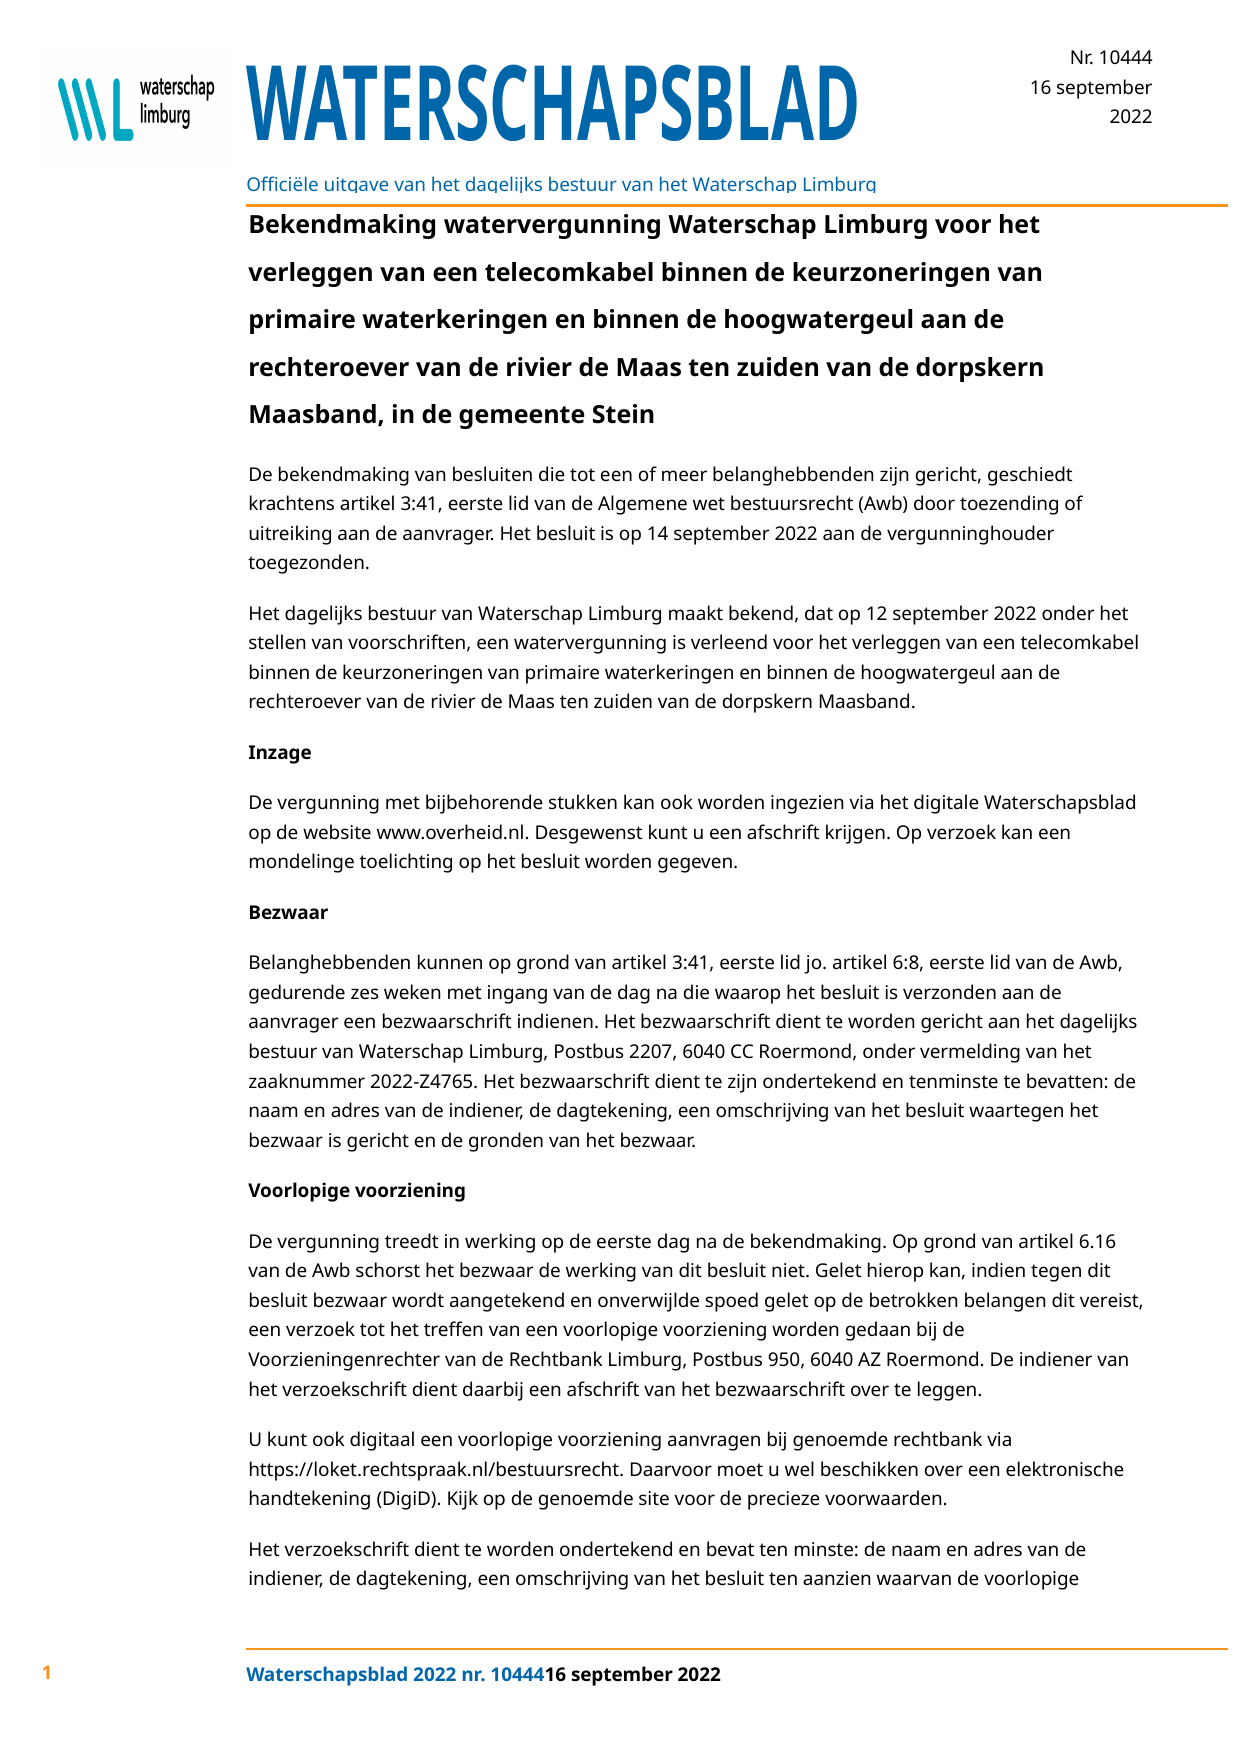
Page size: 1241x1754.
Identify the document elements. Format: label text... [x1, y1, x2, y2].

text Bezwaar [248, 899, 1152, 925]
text Belanghebbenden kunnen op grond van artikel 3:41, eerste lid jo. artikel 6:8, eerste lid van de Awb, gedurende zes weken met ingang van de dag na die waarop het besluit is verzonden aan de aanvrager een bezwaarschrift indienen. Het bezwaarschrift dient te worden gericht aan het dagelijks bestuur van Waterschap Limburg, Postbus 2207, 6040 CC Roermond, onder vermelding van het zaaknummer 2022-Z4765. Het bezwaarschrift dient te zijn ondertekend en tenminste te bevatten: de naam en adres van de indiener, de dagtekening, een omschrijving van het besluit waartegen het bezwaar is gericht en de gronden van het bezwaar. [248, 949, 1152, 1153]
text U kunt ook digitaal een voorlopige voorziening aanvragen bij genoemde rechtbank via https://loket.rechtspraak.nl/bestuursrecht. Daarvoor moet u wel beschikken over een elektronische handtekening (DigiD). Kijk op de genoemde site voor de precieze voorwaarden. [248, 1426, 1152, 1511]
text Het verzoekschrift dient te worden ondertekend en bevat ten minste: de naam en adres van de indiener, de dagtekening, een omschrijving van het besluit ten aanzien waarvan de voorlopige [248, 1536, 1152, 1591]
picture [41, 47, 231, 172]
text De bekendmaking van besluiten die tot een of meer belanghebbenden zijn gericht, geschiedt krachtens artikel 3:41, eerste lid van de Algemene wet bestuursrecht (Awb) door toezending of uitreiking aan de aanvrager. Het besluit is op 14 september 2022 aan de vergunninghouder toegezonden. [248, 461, 1152, 575]
text Inzage [248, 739, 1152, 765]
text Voorlopige voorziening [248, 1177, 1152, 1203]
text Het dagelijks bestuur van Waterschap Limburg maakt bekend, dat op 12 september 2022 onder het stellen van voorschriften, een watervergunning is verleend voor het verleggen van een telecomkabel binnen de keurzoneringen van primaire waterkeringen en binnen de hoogwatergeul aan de rechteroever van de rivier de Maas ten zuiden van de dorpskern Maasband. [248, 600, 1152, 714]
text De vergunning met bijbehorende stukken kan ook worden ingezien via het digitale Waterschapsblad op de website www.overheid.nl. Desgewenst kunt u een afschrift krijgen. Op verzoek kan een mondelinge toelichting op het besluit worden gegeven. [248, 789, 1152, 874]
text De vergunning treedt in werking op de eerste dag na de bekendmaking. Op grond van artikel 6.16 van de Awb schorst het bezwaar de werking van dit besluit niet. Gelet hierop kan, indien tegen dit besluit bezwaar wordt aangetekend en onverwijlde spoed gelet op de betrokken belangen dit vereist, een verzoek tot het treffen van een voorlopige voorziening worden gedaan bij de Voorzieningenrechter van de Rechtbank Limburg, Postbus 950, 6040 AZ Roermond. De indiener van het verzoekschrift dient daarbij een afschrift van het bezwaarschrift over te leggen. [248, 1228, 1152, 1401]
text Bekendmaking watervergunning Waterschap Limburg voor het verleggen van een telecomkabel binnen de keurzoneringen van primaire waterkeringen en binnen de hoogwatergeul aan de rechteroever van de rivier de Maas ten zuiden van de dorpskern Maasband, in de gemeente Stein [248, 207, 1152, 431]
